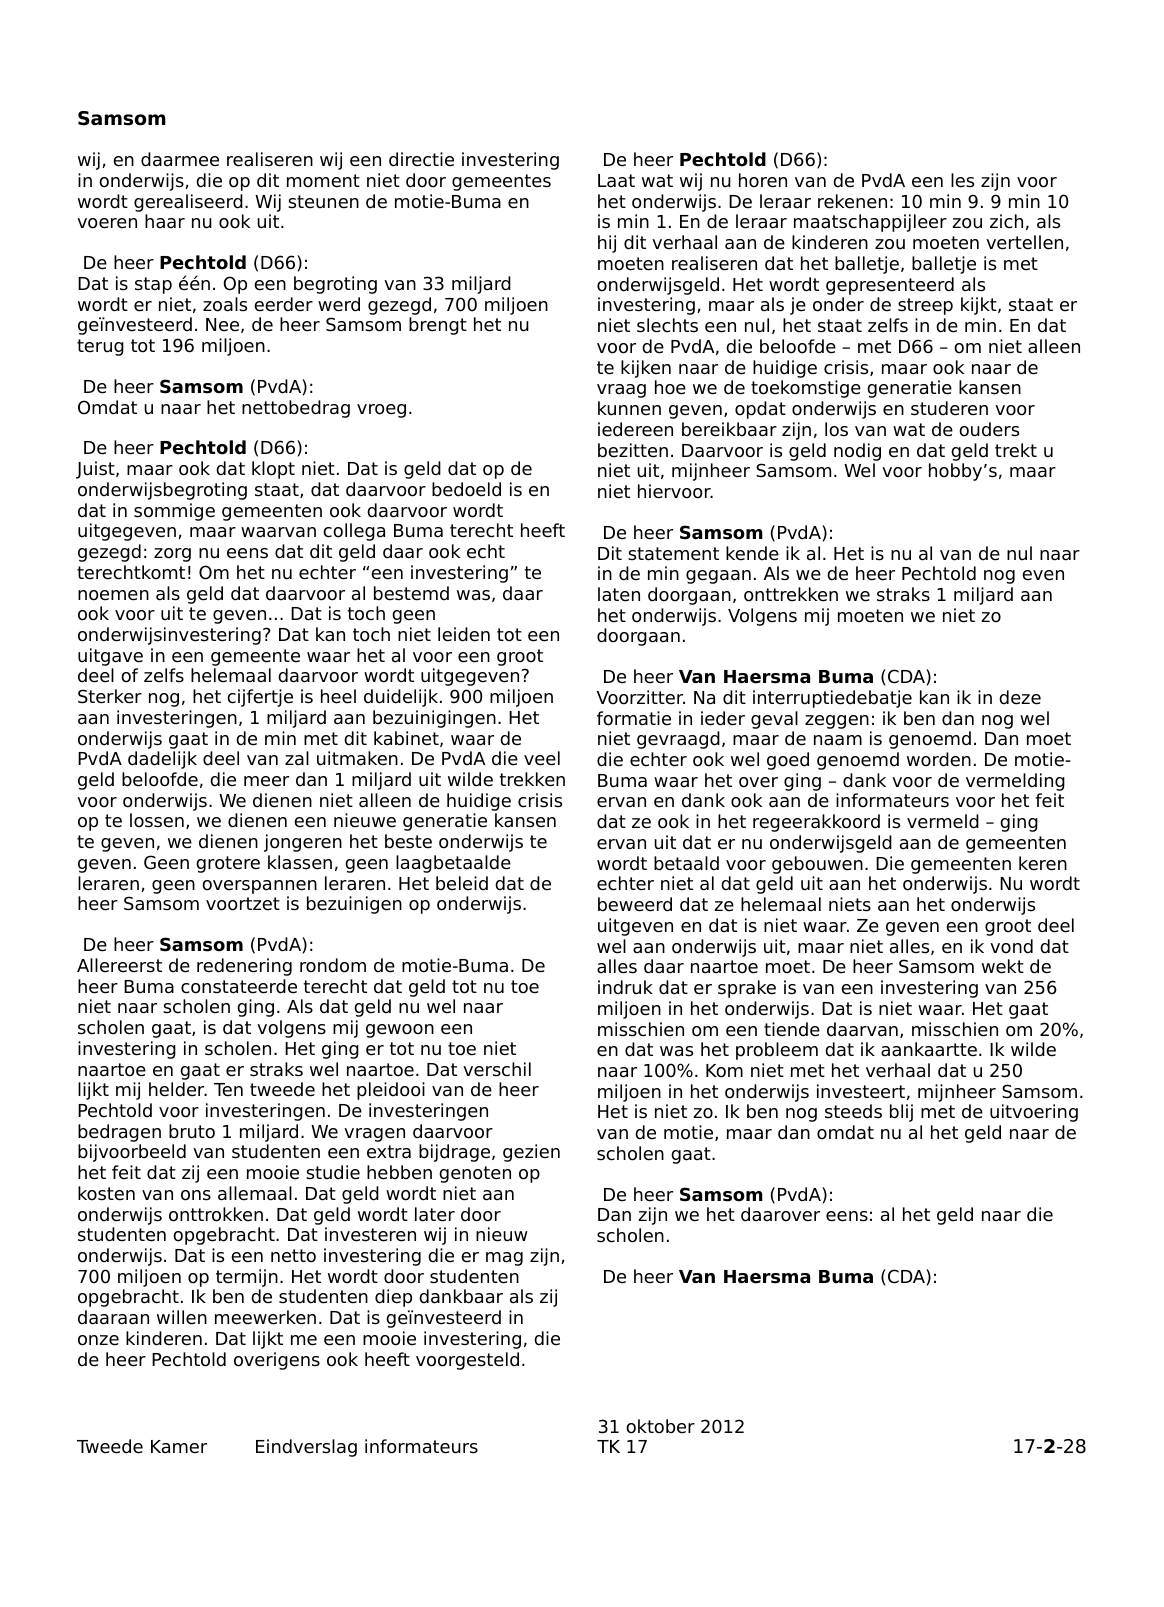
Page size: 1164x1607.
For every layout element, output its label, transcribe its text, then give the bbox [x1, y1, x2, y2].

text De heer Pechtold (D66): [77, 438, 567, 459]
text De heer Pechtold (D66): [596, 150, 1087, 171]
text De heer Samsom (PvdA): [596, 1184, 1087, 1205]
text De heer Pechtold (D66): [77, 253, 567, 274]
text De heer Van Haersma Buma (CDA): [596, 1267, 1087, 1287]
text Allereerst de redenering rondom de motie-Buma. De heer Buma constateerde terecht dat geld tot nu toe niet naar scholen ging. Als dat geld nu wel naar scholen gaat, is dat volgens mij gewoon een investering in scholen. Het ging er tot nu toe niet naartoe en gaat er straks wel naartoe. Dat verschil lijkt mij helder. Ten tweede het pleidooi van de heer Pechtold voor investeringen. De investeringen bedragen bruto 1 miljard. We vragen daarvoor bijvoorbeeld van studenten een extra bijdrage, gezien het feit dat zij een mooie studie hebben genoten op kosten van ons allemaal. Dat geld wordt niet aan onderwijs onttrokken. Dat geld wordt later door studenten opgebracht. Dat investeren wij in nieuw onderwijs. Dat is een netto investering die er mag zijn, 700 miljoen op termijn. Het wordt door studenten opgebracht. Ik ben de studenten diep dankbaar als zij daaraan willen meewerken. Dat is geïnvesteerd in onze kinderen. Dat lijkt me een mooie investering, die de heer Pechtold overigens ook heeft voorgesteld. [77, 956, 567, 1370]
text Laat wat wij nu horen van de PvdA een les zijn voor het onderwijs. De leraar rekenen: 10 min 9. 9 min 10 is min 1. En de leraar maatschappijleer zou zich, als hij dit verhaal aan de kinderen zou moeten vertellen, moeten realiseren dat het balletje, balletje is met onderwijsgeld. Het wordt gepresenteerd als investering, maar als je onder de streep kijkt, staat er niet slechts een nul, het staat zelfs in de min. En dat voor de PvdA, die beloofde – met D66 – om niet alleen te kijken naar de huidige crisis, maar ook naar de vraag hoe we de toekomstige generatie kansen kunnen geven, opdat onderwijs en studeren voor iedereen bereikbaar zijn, los van wat de ouders bezitten. Daarvoor is geld nodig en dat geld trekt u niet uit, mijnheer Samsom. Wel voor hobby’s, maar niet hiervoor. [596, 171, 1087, 503]
text wij, en daarmee realiseren wij een directie investering in onderwijs, die op dit moment niet door gemeentes wordt gerealiseerd. Wij steunen de motie-Buma en voeren haar nu ook uit. [77, 150, 567, 233]
text Dat is stap één. Op een begroting van 33 miljard wordt er niet, zoals eerder werd gezegd, 700 miljoen geïnvesteerd. Nee, de heer Samsom brengt het nu terug tot 196 miljoen. [77, 274, 567, 357]
text Voorzitter. Na dit interruptiedebatje kan ik in deze formatie in ieder geval zeggen: ik ben dan nog wel niet gevraagd, maar de naam is genoemd. Dan moet die echter ook wel goed genoemd worden. De motie-Buma waar het over ging – dank voor de vermelding ervan en dank ook aan de informateurs voor het feit dat ze ook in het regeerakkoord is vermeld – ging ervan uit dat er nu onderwijsgeld aan de gemeenten wordt betaald voor gebouwen. Die gemeenten keren echter niet al dat geld uit aan het onderwijs. Nu wordt beweerd dat ze helemaal niets aan het onderwijs uitgeven en dat is niet waar. Ze geven een groot deel wel aan onderwijs uit, maar niet alles, en ik vond dat alles daar naartoe moet. De heer Samsom wekt de indruk dat er sprake is van een investering van 256 miljoen in het onderwijs. Dat is niet waar. Het gaat misschien om een tiende daarvan, misschien om 20%, en dat was het probleem dat ik aankaartte. Ik wilde naar 100%. Kom niet met het verhaal dat u 250 miljoen in het onderwijs investeert, mijnheer Samsom. Het is niet zo. Ik ben nog steeds blij met de uitvoering van de motie, maar dan omdat nu al het geld naar de scholen gaat. [596, 688, 1087, 1164]
text De heer Van Haersma Buma (CDA): [596, 667, 1087, 688]
text De heer Samsom (PvdA): [77, 377, 567, 397]
text De heer Samsom (PvdA): [77, 935, 567, 956]
text De heer Samsom (PvdA): [596, 523, 1087, 543]
text Dit statement kende ik al. Het is nu al van de nul naar in de min gegaan. Als we de heer Pechtold nog even laten doorgaan, onttrekken we straks 1 miljard aan het onderwijs. Volgens mij moeten we niet zo doorgaan. [596, 543, 1087, 647]
text Omdat u naar het nettobedrag vroeg. [77, 397, 567, 418]
text Juist, maar ook dat klopt niet. Dat is geld dat op de onderwijsbegroting staat, dat daarvoor bedoeld is en dat in sommige gemeenten ook daarvoor wordt uitgegeven, maar waarvan collega Buma terecht heeft gezegd: zorg nu eens dat dit geld daar ook echt terechtkomt! Om het nu echter “een investering” te noemen als geld dat daarvoor al bestemd was, daar ook voor uit te geven... Dat is toch geen onderwijsinvestering? Dat kan toch niet leiden tot een uitgave in een gemeente waar het al voor een groot deel of zelfs helemaal daarvoor wordt uitgegeven? Sterker nog, het cijfertje is heel duidelijk. 900 miljoen aan investeringen, 1 miljard aan bezuinigingen. Het onderwijs gaat in de min met dit kabinet, waar de PvdA dadelijk deel van zal uitmaken. De PvdA die veel geld beloofde, die meer dan 1 miljard uit wilde trekken voor onderwijs. We dienen niet alleen de huidige crisis op te lossen, we dienen een nieuwe generatie kansen te geven, we dienen jongeren het beste onderwijs te geven. Geen grotere klassen, geen laagbetaalde leraren, geen overspannen leraren. Het beleid dat de heer Samsom voortzet is bezuinigen op onderwijs. [77, 459, 567, 915]
text Dan zijn we het daarover eens: al het geld naar die scholen. [596, 1205, 1087, 1247]
